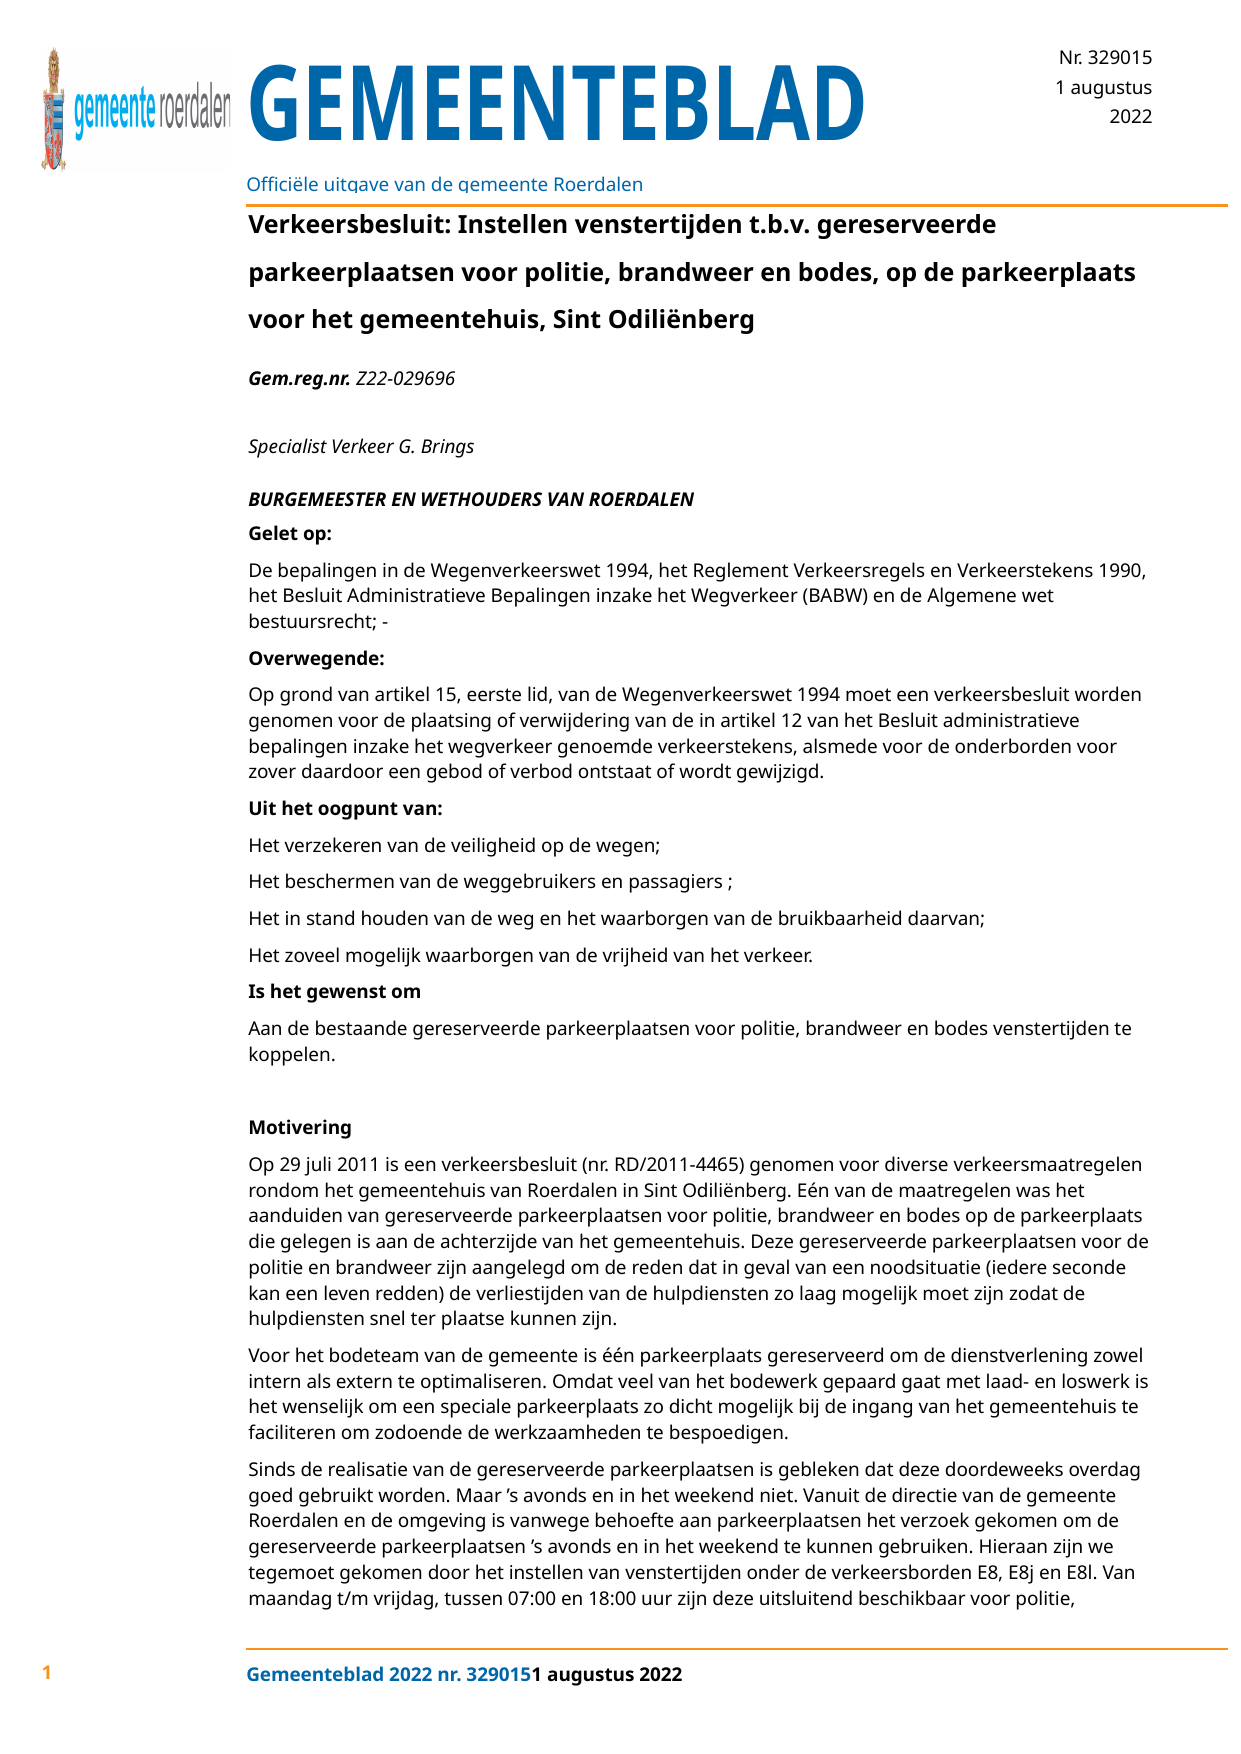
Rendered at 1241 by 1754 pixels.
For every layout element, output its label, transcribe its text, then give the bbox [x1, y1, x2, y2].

text Het zoveel mogelijk waarborgen van de vrijheid van het verkeer. [248, 942, 1152, 968]
text Aan de bestaande gereserveerde parkeerplaatsen voor politie, brandweer en bodes venstertijden te koppelen. [248, 1015, 1152, 1067]
text Op grond van artikel 15, eerste lid, van de Wegenverkeerswet 1994 moet een verkeersbesluit worden genomen voor de plaatsing of verwijdering van de in artikel 12 van het Besluit administratieve bepalingen inzake het wegverkeer genoemde verkeerstekens, alsmede voor de onderborden voor zover daardoor een gebod of verbod ontstaat of wordt gewijzigd. [248, 682, 1152, 784]
text Verkeersbesluit: Instellen venstertijden t.b.v. gereserveerde parkeerplaatsen voor politie, brandweer en bodes, op de parkeerplaats voor het gemeentehuis, Sint Odiliënberg [248, 207, 1152, 336]
text Gelet op: [248, 520, 1152, 546]
picture [41, 47, 231, 172]
text Het verzekeren van de veiligheid op de wegen; [248, 832, 1152, 858]
text Specialist Verkeer G. Brings [248, 433, 1152, 459]
text Motivering [248, 1114, 1152, 1140]
text Overwegende: [248, 645, 1152, 671]
text Op 29 juli 2011 is een verkeersbesluit (nr. RD/2011-4465) genomen voor diverse verkeersmaatregelen rondom het gemeentehuis van Roerdalen in Sint Odiliënberg. Eén van de maatregelen was het aanduiden van gereserveerde parkeerplaatsen voor politie, brandweer en bodes op de parkeerplaats die gelegen is aan de achterzijde van het gemeentehuis. Deze gereserveerde parkeerplaatsen voor de politie en brandweer zijn aangelegd om de reden dat in geval van een noodsituatie (iedere seconde kan een leven redden) de verliestijden van de hulpdiensten zo laag mogelijk moet zijn zodat de hulpdiensten snel ter plaatse kunnen zijn. [248, 1151, 1152, 1331]
text De bepalingen in de Wegenverkeerswet 1994, het Reglement Verkeersregels en Verkeerstekens 1990, het Besluit Administratieve Bepalingen inzake het Wegverkeer (BABW) en de Algemene wet bestuursrecht; - [248, 557, 1152, 634]
text Het beschermen van de weggebruikers en passagiers ; [248, 869, 1152, 894]
text Voor het bodeteam van de gemeente is één parkeerplaats gereserveerd om de dienstverlening zowel intern als extern te optimaliseren. Omdat veel van het bodewerk gepaard gaat met laad- en loswerk is het wenselijk om een speciale parkeerplaats zo dicht mogelijk bij de ingang van het gemeentehuis te faciliteren om zodoende de werkzaamheden te bespoedigen. [248, 1342, 1152, 1445]
text Gem.reg.nr. Z22-029696 [248, 366, 1152, 391]
text Het in stand houden van de weg en het waarborgen van de bruikbaarheid daarvan; [248, 905, 1152, 931]
text BURGEMEESTER EN WETHOUDERS VAN ROERDALEN [248, 486, 1152, 512]
text Uit het oogpunt van: [248, 795, 1152, 821]
text Is het gewenst om [248, 979, 1152, 1004]
text Sinds de realisatie van de gereserveerde parkeerplaatsen is gebleken dat deze doordeweeks overdag goed gebruikt worden. Maar ’s avonds en in het weekend niet. Vanuit de directie van de gemeente Roerdalen en de omgeving is vanwege behoefte aan parkeerplaatsen het verzoek gekomen om de gereserveerde parkeerplaatsen ’s avonds en in het weekend te kunnen gebruiken. Hieraan zijn we tegemoet gekomen door het instellen van venstertijden onder de verkeersborden E8, E8j en E8l. Van maandag t/m vrijdag, tussen 07:00 en 18:00 uur zijn deze uitsluitend beschikbaar voor politie, [248, 1456, 1152, 1610]
